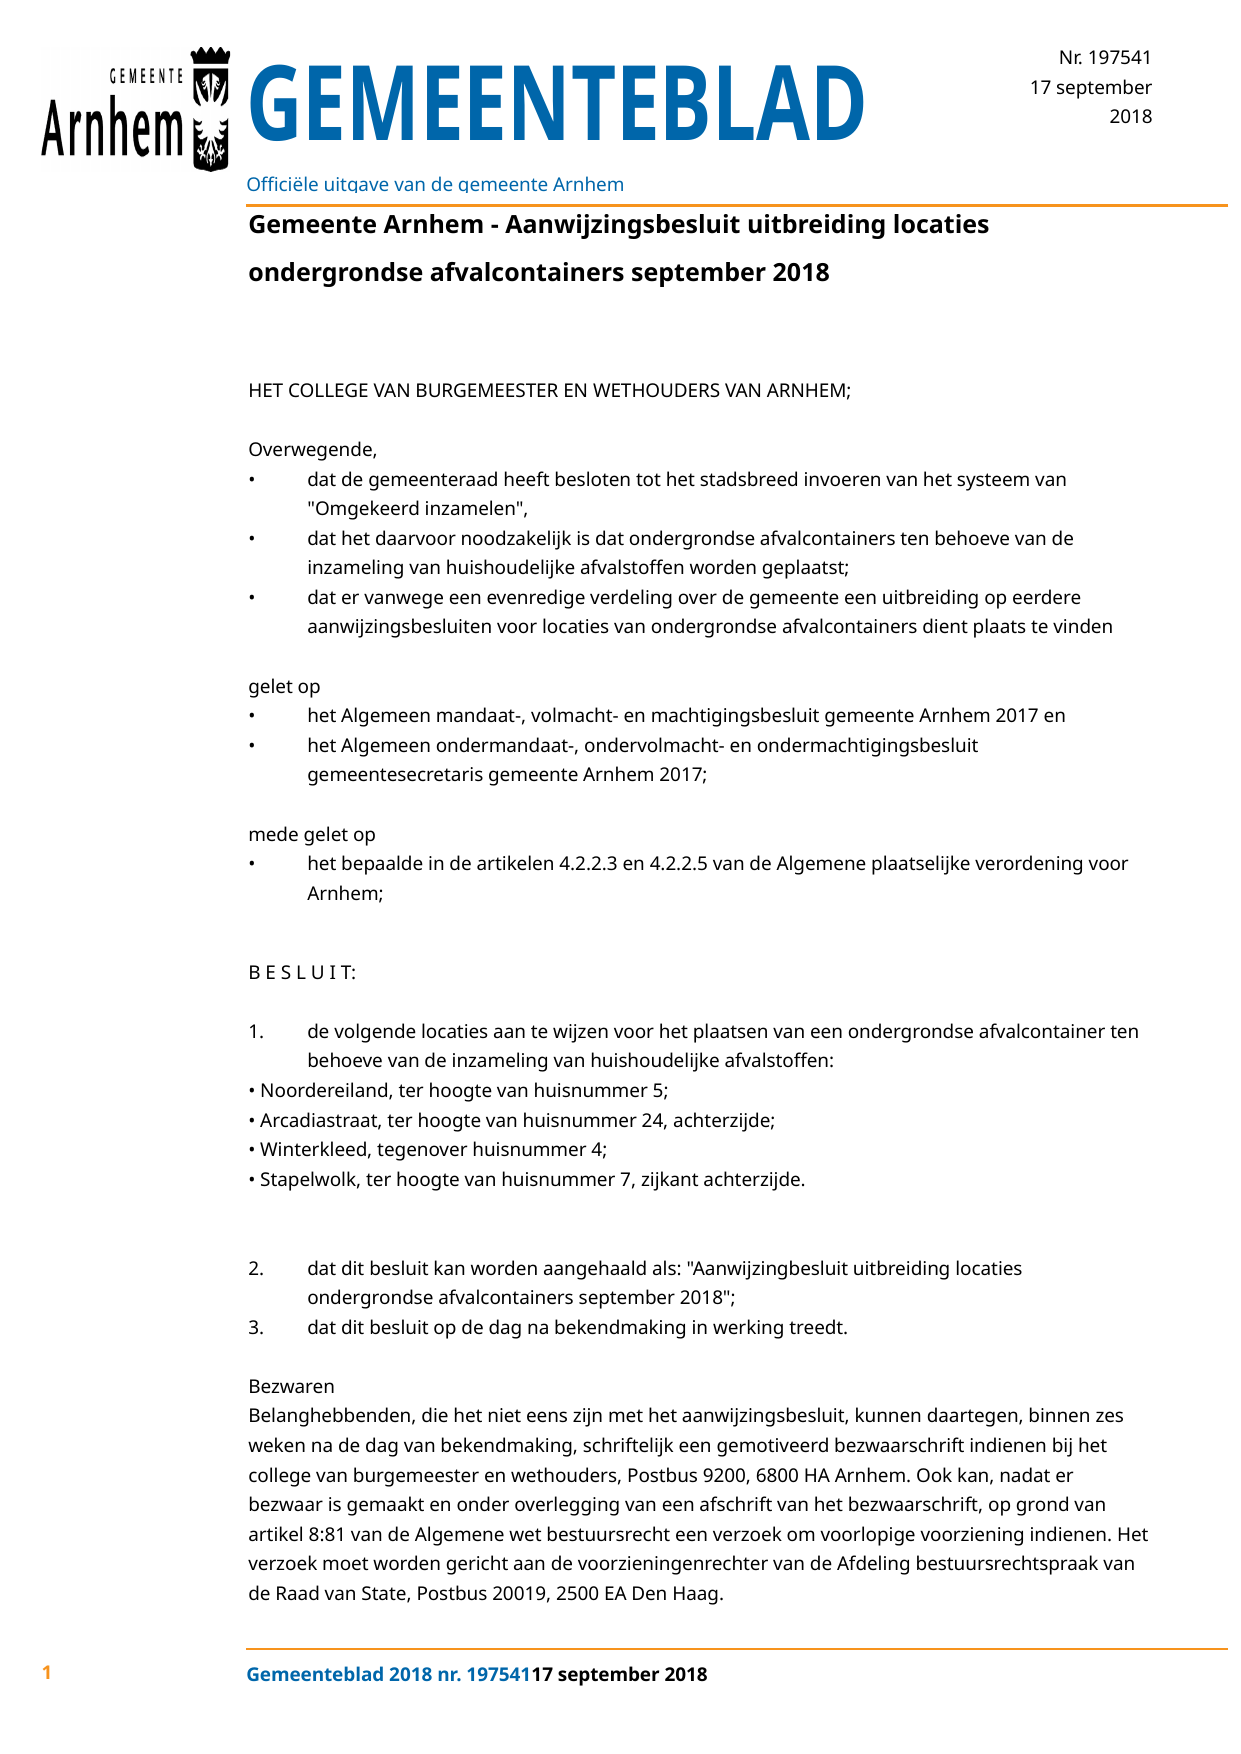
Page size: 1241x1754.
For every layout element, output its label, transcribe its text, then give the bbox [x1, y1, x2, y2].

list dat de gemeenteraad heeft besloten tot het stadsbreed invoeren van het systeem van "Omgekeerd inzamelen", [248, 466, 1152, 521]
text Bezwaren [248, 1373, 1152, 1399]
text gelet op [248, 673, 1152, 699]
list dat dit besluit op de dag na bekendmaking in werking treedt. [248, 1314, 1152, 1339]
text • Noordereiland, ter hoogte van huisnummer 5; [248, 1077, 1152, 1103]
text HET COLLEGE VAN BURGEMEESTER EN WETHOUDERS VAN ARNHEM; [248, 377, 1152, 403]
text B E S L U I T: [248, 959, 1152, 984]
text mede gelet op [248, 821, 1152, 847]
list dat het daarvoor noodzakelijk is dat ondergrondse afvalcontainers ten behoeve van de inzameling van huishoudelijke afvalstoffen worden geplaatst; [248, 525, 1152, 580]
text • Winterkleed, tegenover huisnummer 4; [248, 1136, 1152, 1162]
text • Arcadiastraat, ter hoogte van huisnummer 24, achterzijde; [248, 1107, 1152, 1132]
list het Algemeen mandaat-, volmacht- en machtigingsbesluit gemeente Arnhem 2017 en [248, 702, 1152, 728]
text Gemeente Arnhem - Aanwijzingsbesluit uitbreiding locaties ondergrondse afvalcontainers september 2018 [248, 207, 1152, 288]
list dat dit besluit kan worden aangehaald als: "Aanwijzingbesluit uitbreiding locaties ondergrondse afvalcontainers september 2018"; [248, 1255, 1152, 1310]
list de volgende locaties aan te wijzen voor het plaatsen van een ondergrondse afvalcontainer ten behoeve van de inzameling van huishoudelijke afvalstoffen: [248, 1018, 1152, 1073]
picture [41, 47, 231, 172]
text Belanghebbenden, die het niet eens zijn met het aanwijzingsbesluit, kunnen daartegen, binnen zes weken na de dag van bekendmaking, schriftelijk een gemotiveerd bezwaarschrift indienen bij het college van burgemeester en wethouders, Postbus 9200, 6800 HA Arnhem. Ook kan, nadat er bezwaar is gemaakt en onder overlegging van een afschrift van het bezwaarschrift, op grond van artikel 8:81 van de Algemene wet bestuursrecht een verzoek om voorlopige voorziening indienen. Het verzoek moet worden gericht aan de voorzieningenrechter van de Afdeling bestuursrechtspraak van de Raad van State, Postbus 20019, 2500 EA Den Haag. [248, 1403, 1152, 1606]
list dat er vanwege een evenredige verdeling over de gemeente een uitbreiding op eerdere aanwijzingsbesluiten voor locaties van ondergrondse afvalcontainers dient plaats te vinden [248, 584, 1152, 639]
list het bepaalde in de artikelen 4.2.2.3 en 4.2.2.5 van de Algemene plaatselijke verordening voor Arnhem; [248, 850, 1152, 906]
text • Stapelwolk, ter hoogte van huisnummer 7, zijkant achterzijde. [248, 1166, 1152, 1192]
list het Algemeen ondermandaat-, ondervolmacht- en ondermachtigingsbesluit gemeentesecretaris gemeente Arnhem 2017; [248, 732, 1152, 787]
text Overwegende, [248, 436, 1152, 462]
